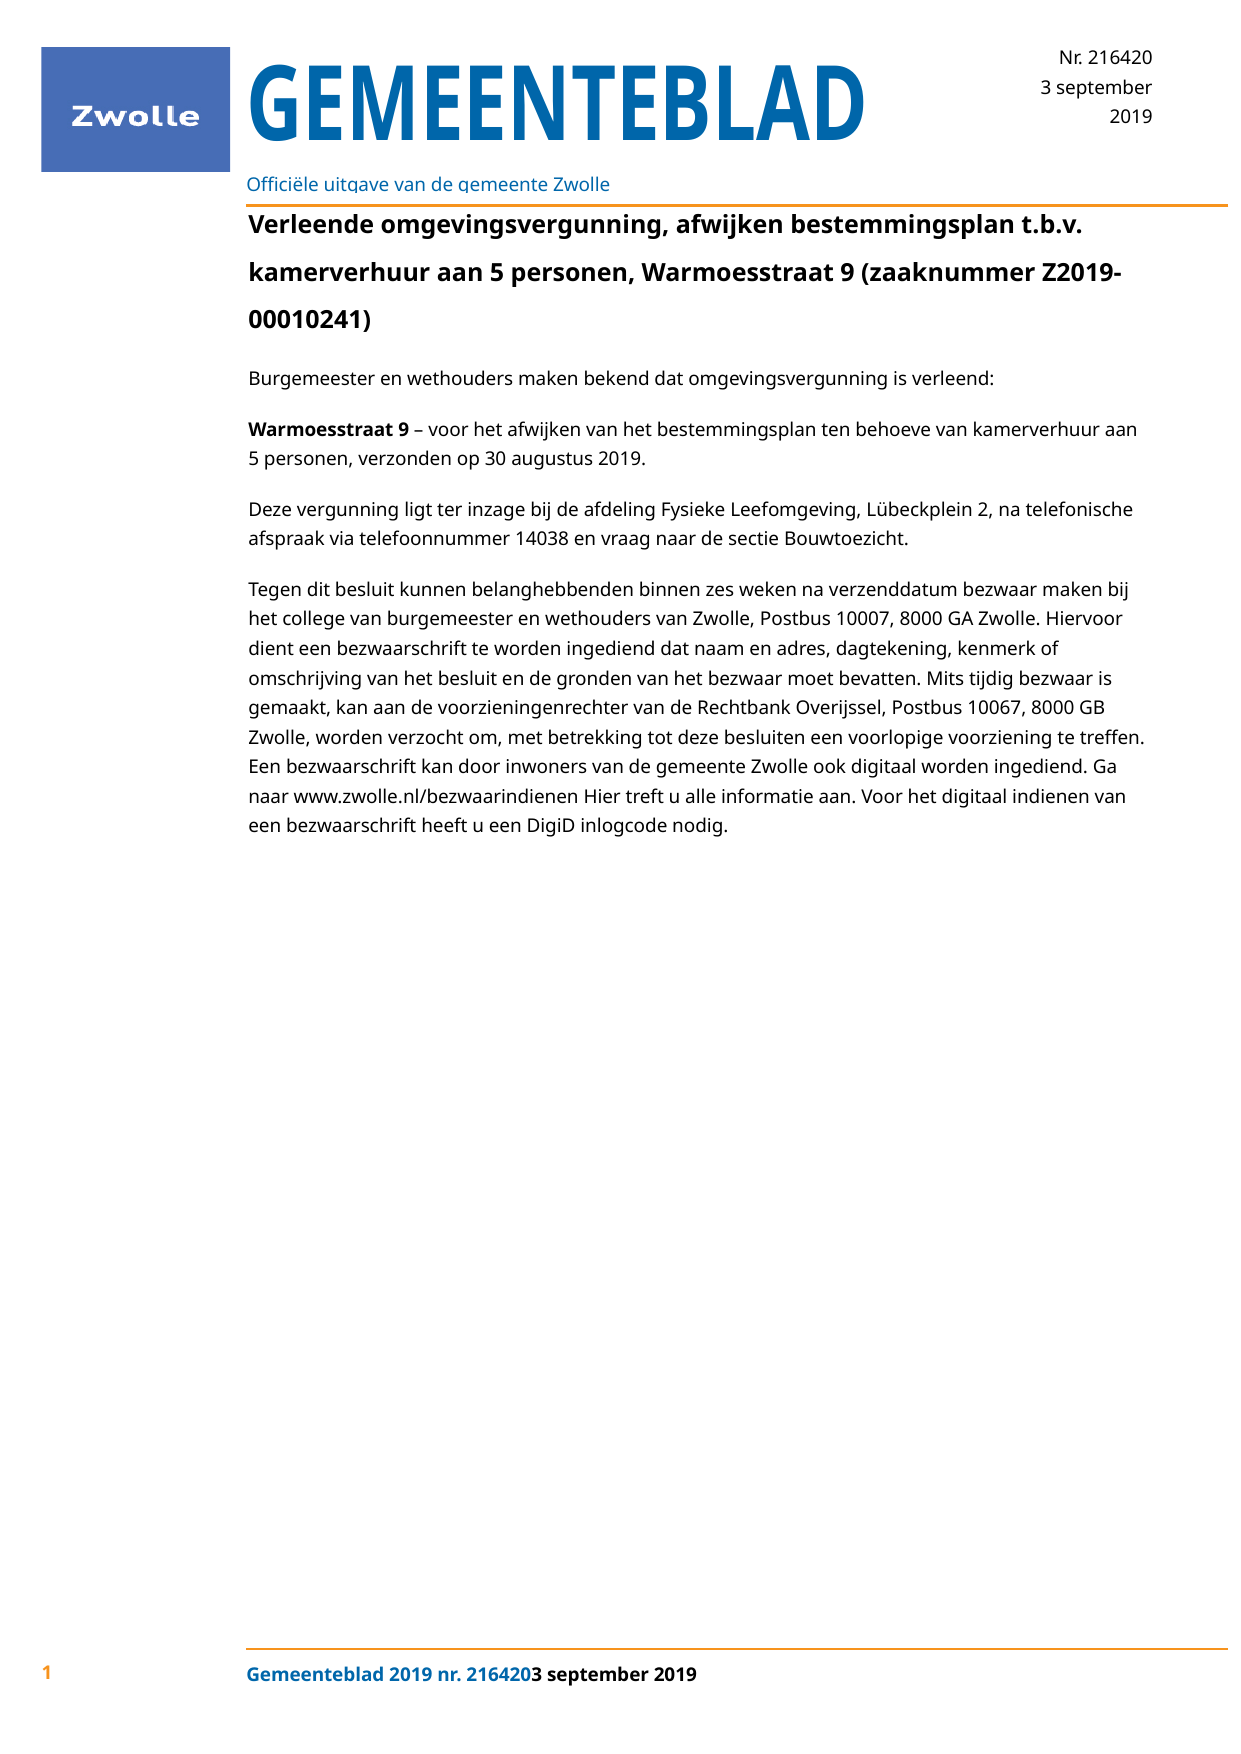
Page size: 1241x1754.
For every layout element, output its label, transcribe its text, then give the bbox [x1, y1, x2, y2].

text Warmoesstraat 9 – voor het afwijken van het bestemmingsplan ten behoeve van kamerverhuur aan 5 personen, verzonden op 30 augustus 2019. [248, 416, 1152, 471]
text Burgemeester en wethouders maken bekend dat omgevingsvergunning is verleend: [248, 366, 1152, 391]
picture [41, 47, 231, 172]
text Verleende omgevingsvergunning, afwijken bestemmingsplan t.b.v. kamerverhuur aan 5 personen, Warmoesstraat 9 (zaaknummer Z2019-00010241) [248, 207, 1152, 336]
text Tegen dit besluit kunnen belanghebbenden binnen zes weken na verzenddatum bezwaar maken bij het college van burgemeester en wethouders van Zwolle, Postbus 10007, 8000 GA Zwolle. Hiervoor dient een bezwaarschrift te worden ingediend dat naam en adres, dagtekening, kenmerk of omschrijving van het besluit en de gronden van het bezwaar moet bevatten. Mits tijdig bezwaar is gemaakt, kan aan de voorzieningenrechter van de Rechtbank Overijssel, Postbus 10067, 8000 GB Zwolle, worden verzocht om, met betrekking tot deze besluiten een voorlopige voorziening te treffen. Een bezwaarschrift kan door inwoners van de gemeente Zwolle ook digitaal worden ingediend. Ga naar www.zwolle.nl/bezwaarindienen Hier treft u alle informatie aan. Voor het digitaal indienen van een bezwaarschrift heeft u een DigiD inlogcode nodig. [248, 576, 1152, 838]
text Deze vergunning ligt ter inzage bij de afdeling Fysieke Leefomgeving, Lübeckplein 2, na telefonische afspraak via telefoonnummer 14038 en vraag naar de sectie Bouwtoezicht. [248, 496, 1152, 551]
